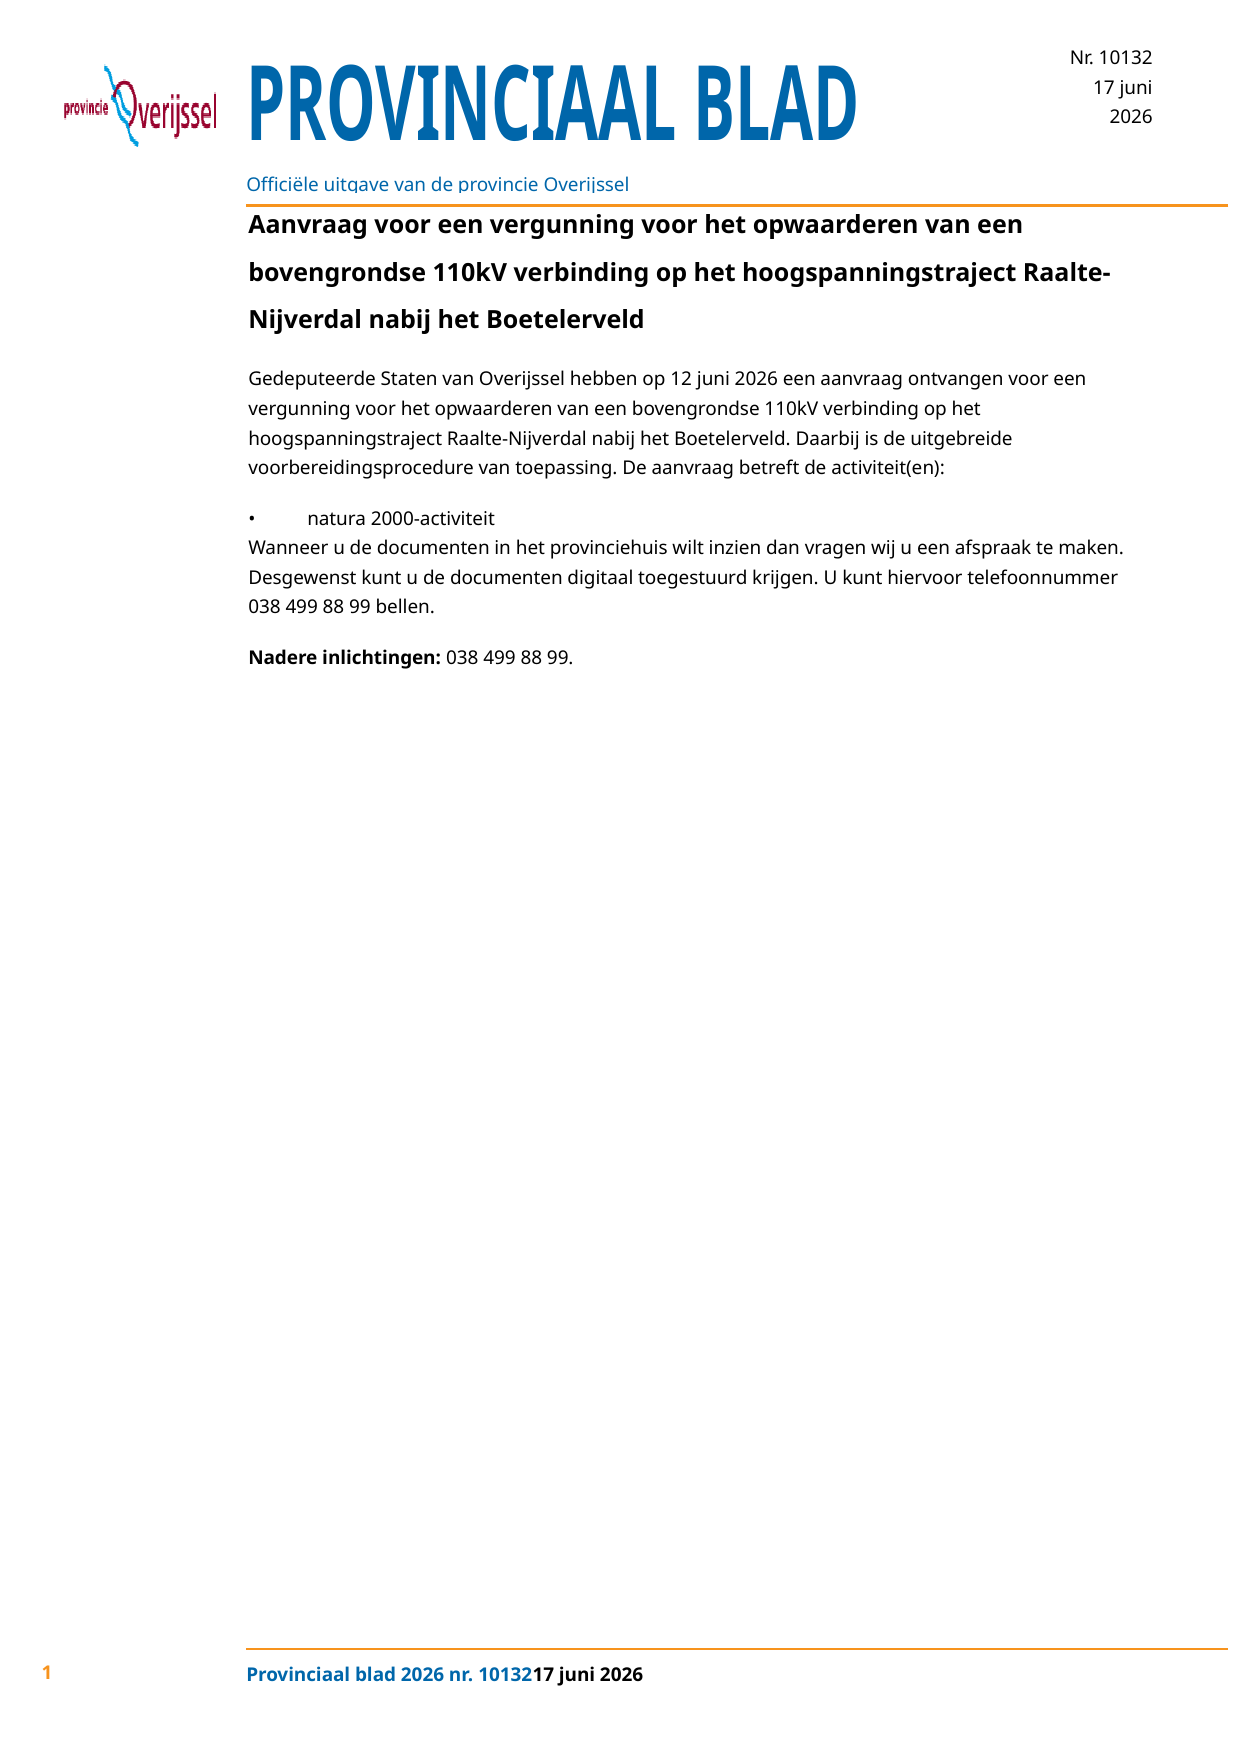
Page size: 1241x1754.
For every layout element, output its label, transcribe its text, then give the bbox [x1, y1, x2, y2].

text Gedeputeerde Staten van Overijssel hebben op 12 juni 2026 een aanvraag ontvangen voor een vergunning voor het opwaarderen van een bovengrondse 110kV verbinding op het hoogspanningstraject Raalte-Nijverdal nabij het Boetelerveld. Daarbij is de uitgebreide voorbereidingsprocedure van toepassing. De aanvraag betreft de activiteit(en): [248, 366, 1152, 480]
text Nadere inlichtingen: 038 499 88 99. [248, 644, 1152, 669]
picture [41, 47, 231, 172]
text Aanvraag voor een vergunning voor het opwaarderen van een bovengrondse 110kV verbinding op het hoogspanningstraject Raalte-Nijverdal nabij het Boetelerveld [248, 207, 1152, 336]
text Wanneer u de documenten in het provinciehuis wilt inzien dan vragen wij u een afspraak te maken. Desgewenst kunt u de documenten digitaal toegestuurd krijgen. U kunt hiervoor telefoonnummer 038 499 88 99 bellen. [248, 534, 1152, 619]
list natura 2000-activiteit [248, 505, 1152, 530]
